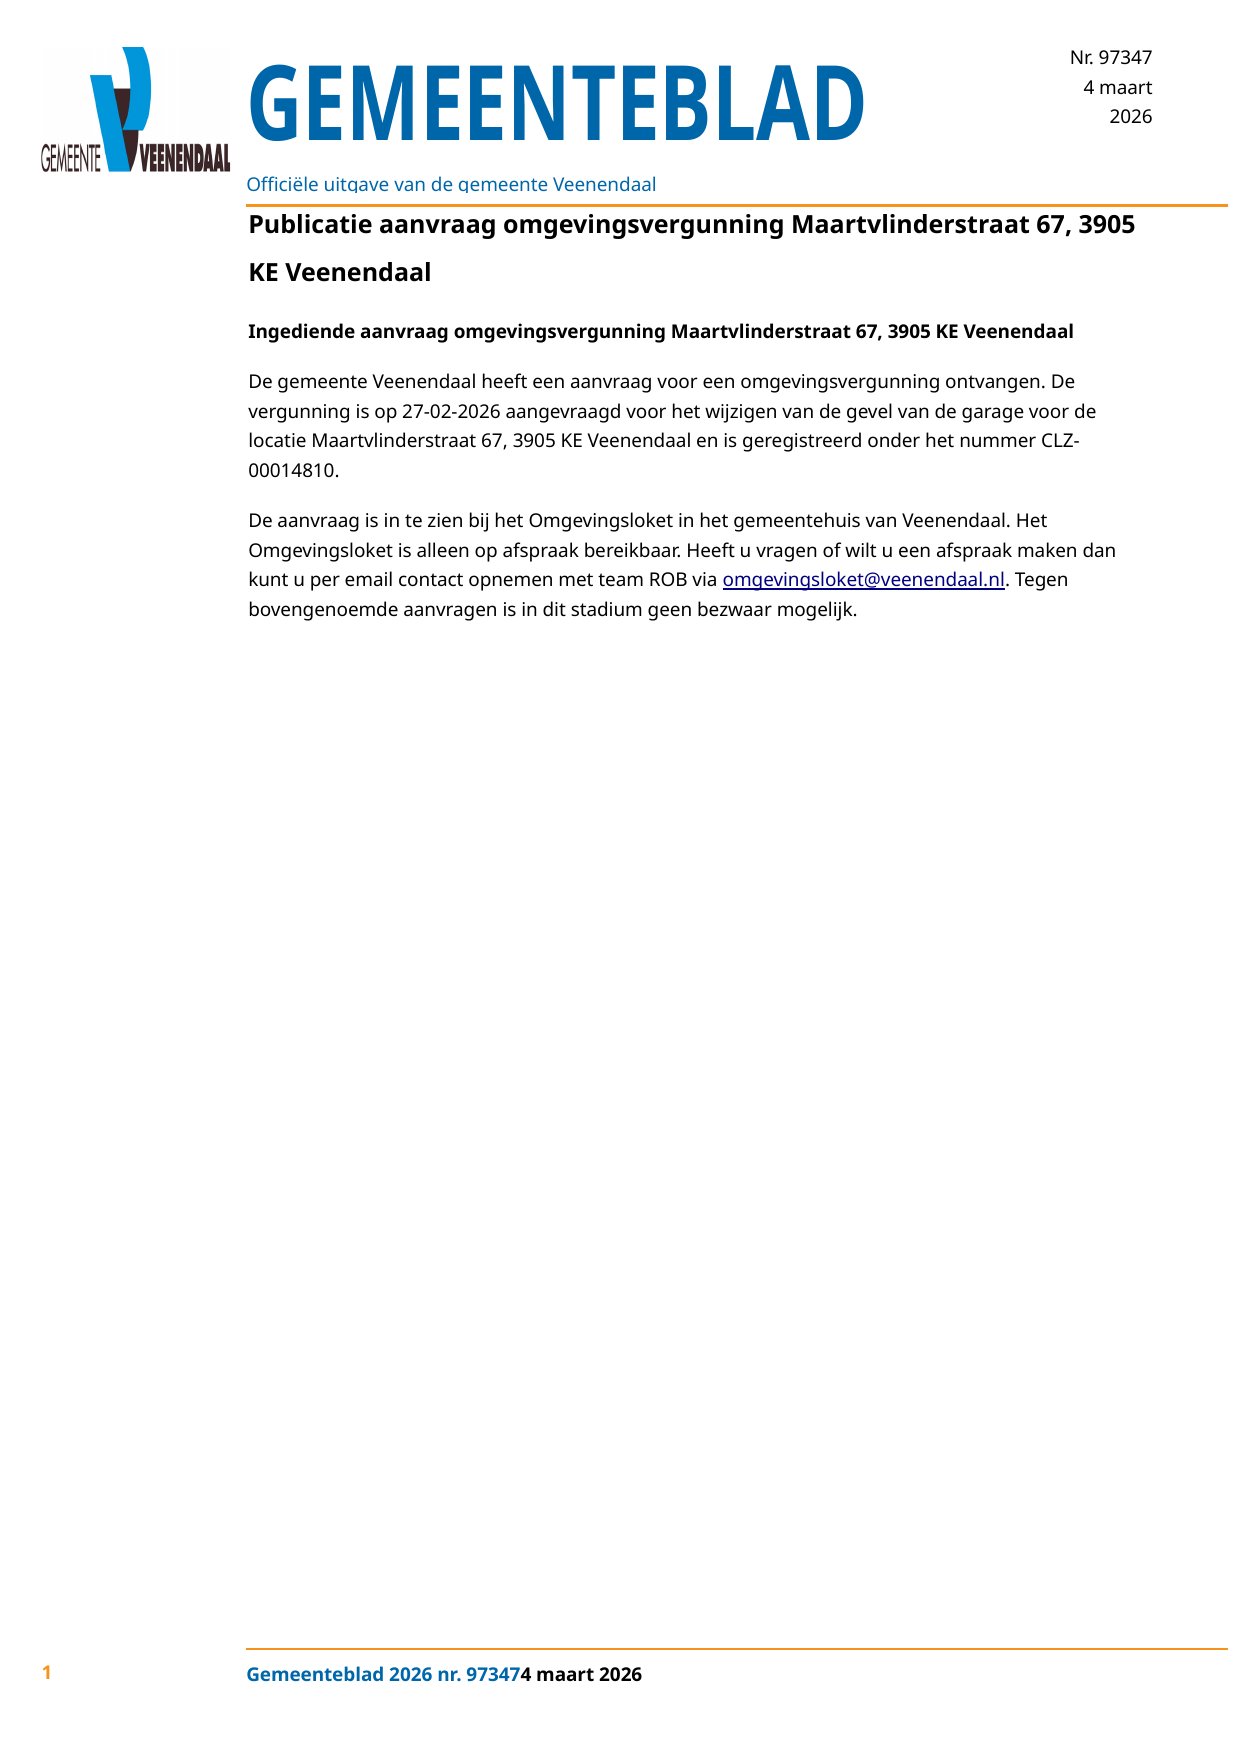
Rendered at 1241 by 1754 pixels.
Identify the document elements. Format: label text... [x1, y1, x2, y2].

text Ingediende aanvraag omgevingsvergunning Maartvlinderstraat 67, 3905 KE Veenendaal [248, 318, 1152, 344]
text De gemeente Veenendaal heeft een aanvraag voor een omgevingsvergunning ontvangen. De vergunning is op 27-02-2026 aangevraagd voor het wijzigen van de gevel van de garage voor de locatie Maartvlinderstraat 67, 3905 KE Veenendaal en is geregistreerd onder het nummer CLZ-00014810. [248, 368, 1152, 483]
text Publicatie aanvraag omgevingsvergunning Maartvlinderstraat 67, 3905 KE Veenendaal [248, 207, 1152, 288]
picture [123, 47, 231, 172]
text De aanvraag is in te zien bij het Omgevingsloket in het gemeentehuis van Veenendaal. Het Omgevingsloket is alleen op afspraak bereikbaar. Heeft u vragen of wilt u een afspraak maken dan kunt u per email contact opnemen met team ROB via omgevingsloket@veenendaal.nl. Tegen bovengenoemde aanvragen is in dit stadium geen bezwaar mogelijk. [248, 507, 1152, 622]
picture [41, 47, 130, 172]
